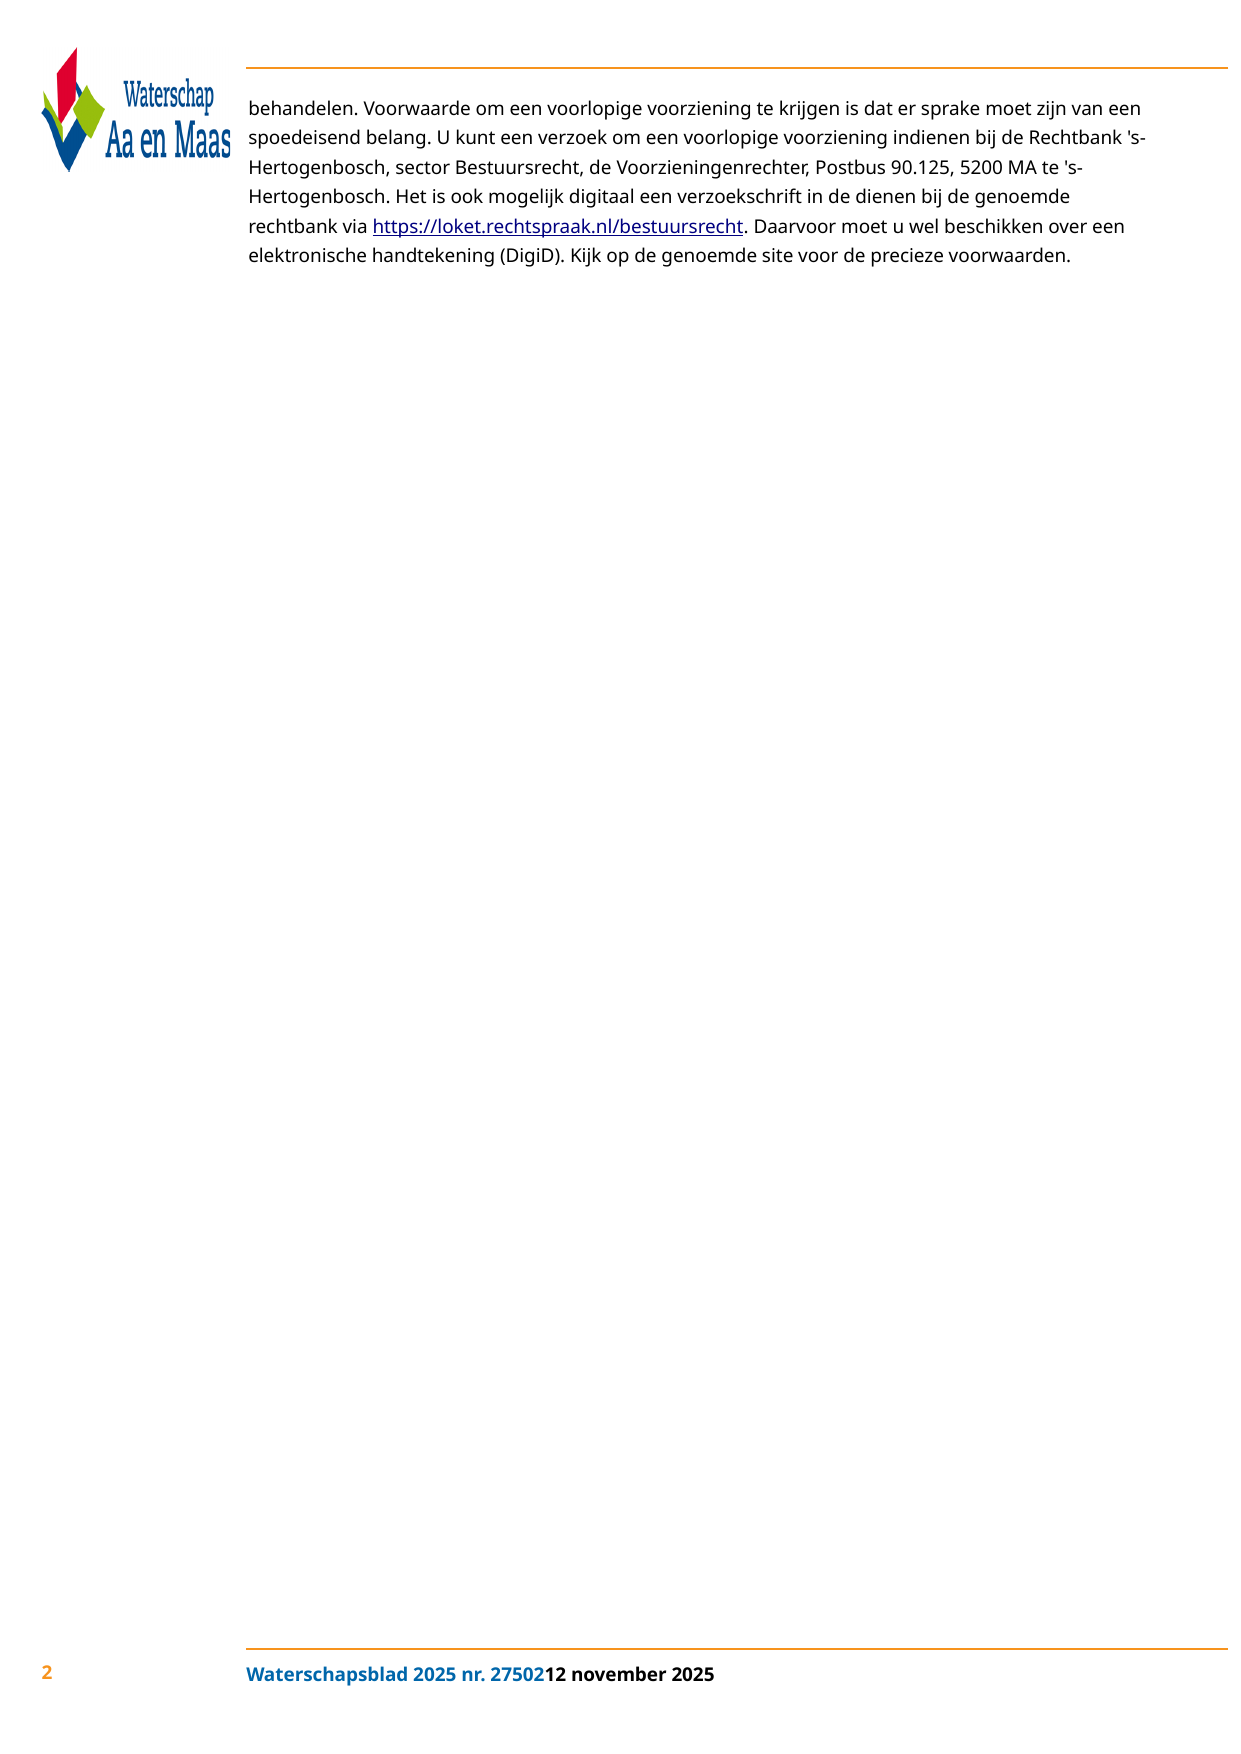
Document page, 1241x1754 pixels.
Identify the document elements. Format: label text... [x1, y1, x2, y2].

picture [41, 47, 231, 172]
text behandelen. Voorwaarde om een voorlopige voorziening te krijgen is dat er sprake moet zijn van een spoedeisend belang. U kunt een verzoek om een voorlopige voorziening indienen bij de Rechtbank 's-Hertogenbosch, sector Bestuursrecht, de Voorzieningenrechter, Postbus 90.125, 5200 MA te 's-Hertogenbosch. Het is ook mogelijk digitaal een verzoekschrift in de dienen bij de genoemde rechtbank via https://loket.rechtspraak.nl/bestuursrecht. Daarvoor moet u wel beschikken over een elektronische handtekening (DigiD). Kijk op de genoemde site voor de precieze voorwaarden. [248, 95, 1152, 268]
